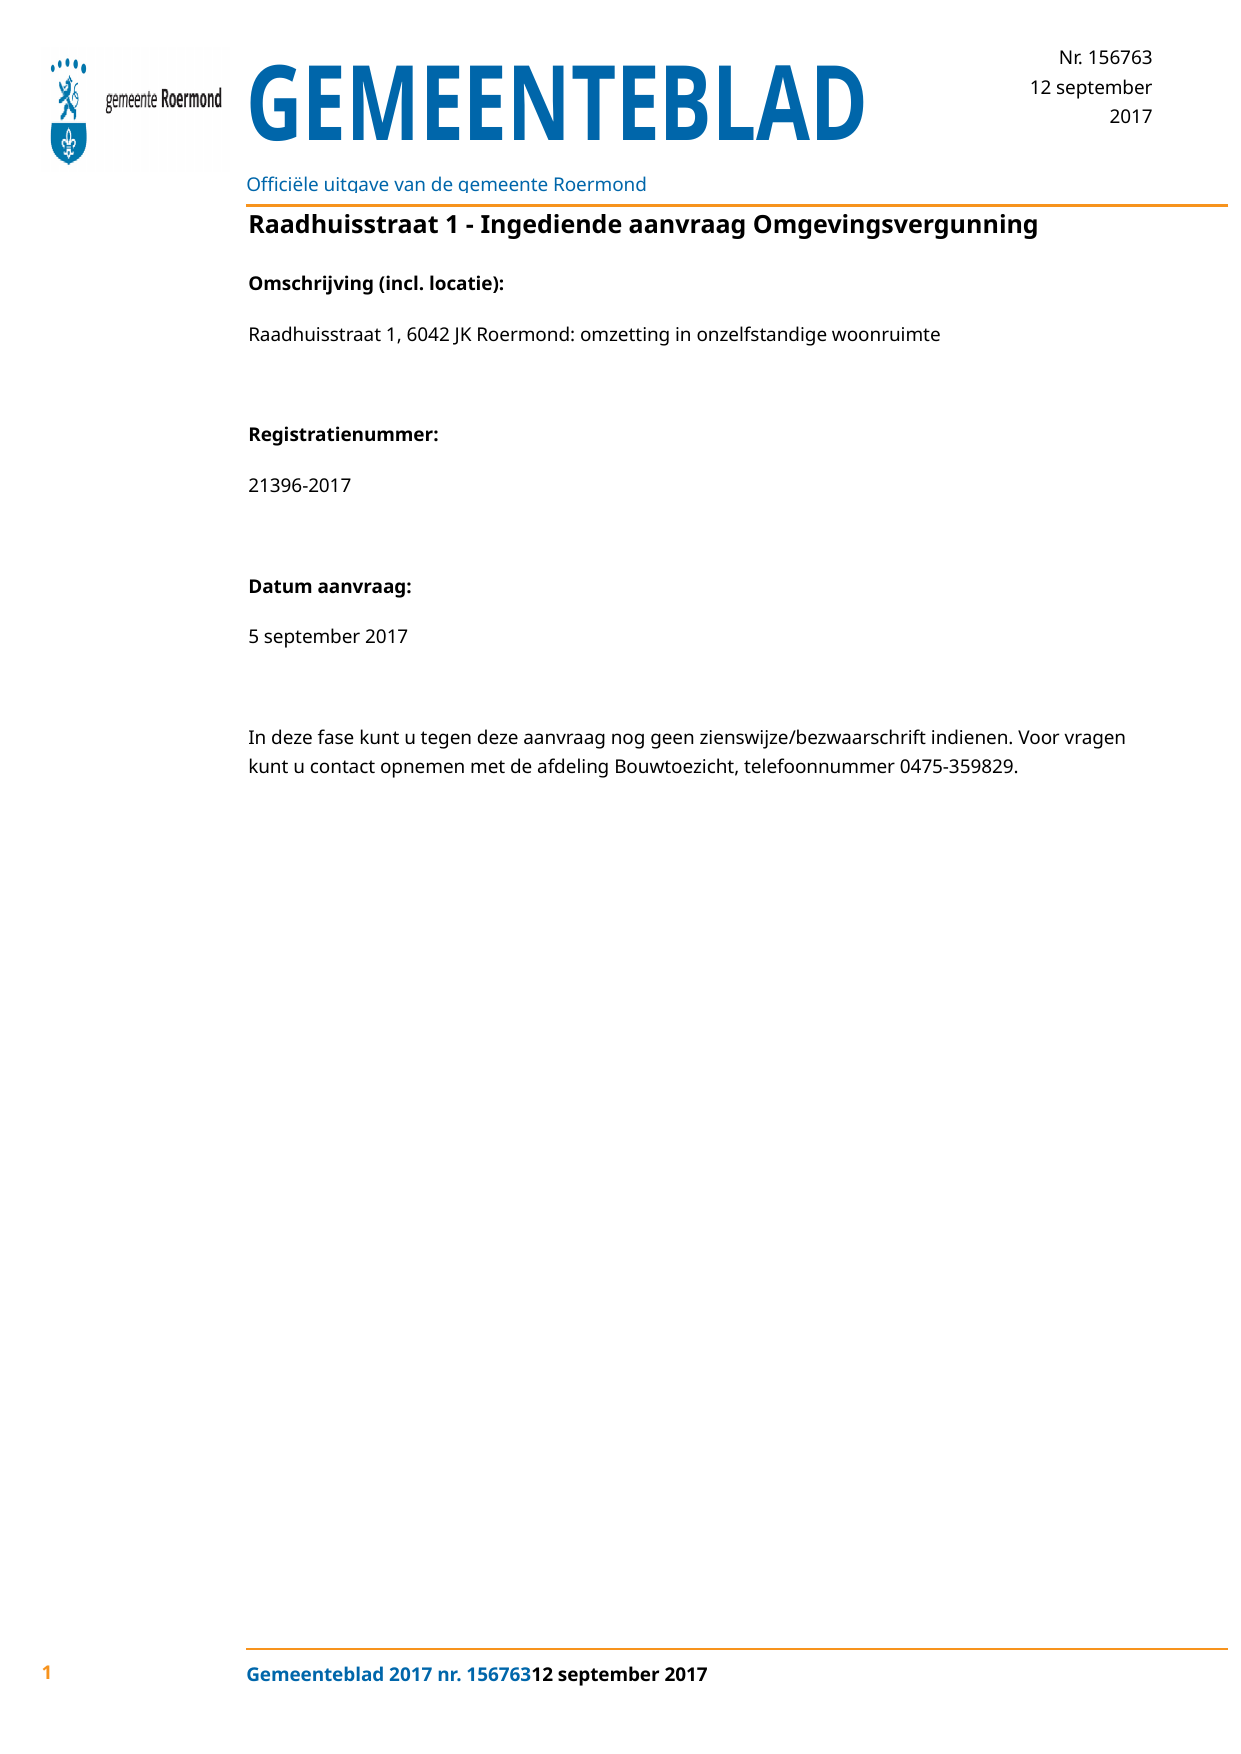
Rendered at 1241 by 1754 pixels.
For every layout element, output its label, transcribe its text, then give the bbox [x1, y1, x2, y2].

text Registratienummer: [248, 422, 1152, 447]
text Raadhuisstraat 1, 6042 JK Roermond: omzetting in onzelfstandige woonruimte [248, 321, 1152, 346]
text In deze fase kunt u tegen deze aanvraag nog geen zienswijze/bezwaarschrift indienen. Voor vragen kunt u contact opnemen met de afdeling Bouwtoezicht, telefoonnummer 0475-359829. [248, 724, 1152, 779]
text 5 september 2017 [248, 623, 1152, 649]
text Datum aanvraag: [248, 573, 1152, 598]
text Raadhuisstraat 1 - Ingediende aanvraag Omgevingsvergunning [248, 207, 1152, 241]
text Omschrijving (incl. locatie): [248, 270, 1152, 296]
picture [41, 47, 231, 172]
text 21396-2017 [248, 472, 1152, 498]
